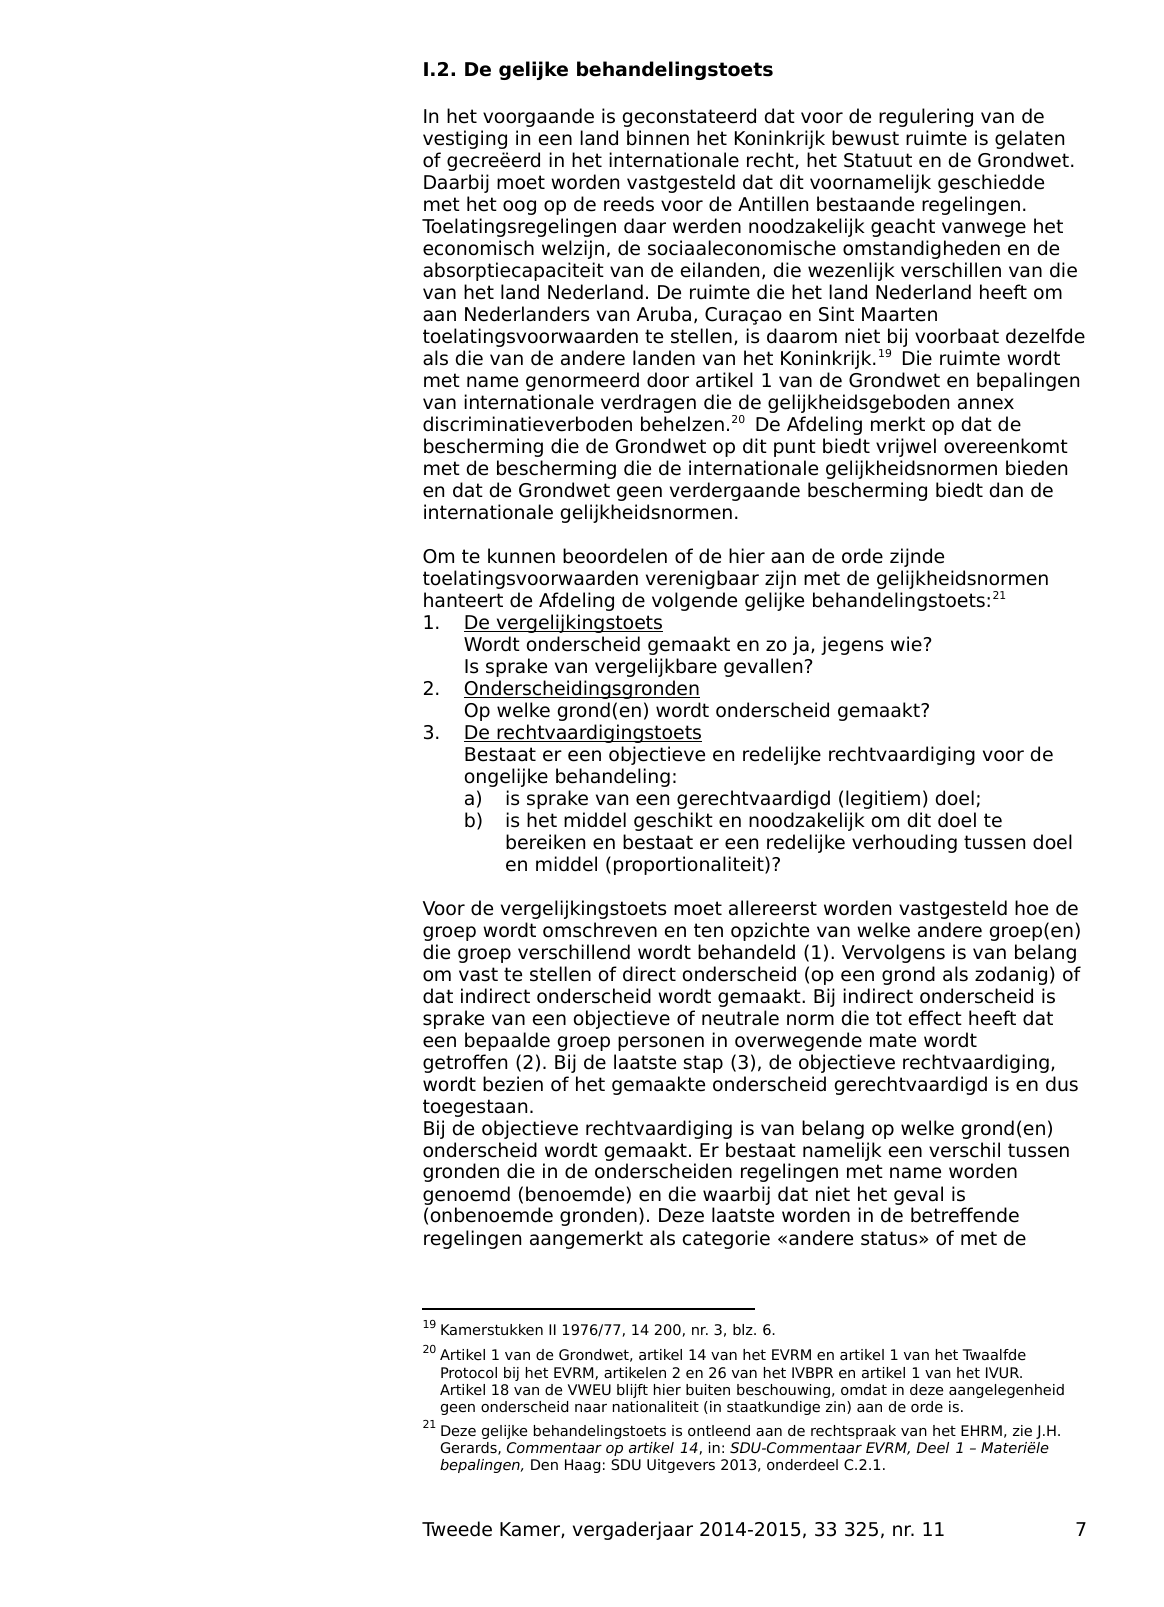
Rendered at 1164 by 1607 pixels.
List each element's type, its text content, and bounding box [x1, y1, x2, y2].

text a) is sprake van een gerechtvaardigd (legitiem) doel; [464, 788, 1087, 809]
text Op welke grond(en) wordt onderscheid gemaakt? [464, 700, 1087, 722]
text Bij de objectieve rechtvaardiging is van belang op welke grond(en) onderscheid wordt gemaakt. Er bestaat namelijk een verschil tussen gronden die in de onderscheiden regelingen met name worden genoemd (benoemde) en die waarbij dat niet het geval is (onbenoemde gronden). Deze laatste worden in de betreffende regelingen aangemerkt als categorie «andere status» of met de [422, 1117, 1087, 1249]
text Kamerstukken II 1976/77, 14 200, nr. 3, blz. 6. [422, 1318, 1087, 1340]
text 3. De rechtvaardigingstoets [422, 722, 1087, 744]
text Wordt onderscheid gemaakt en zo ja, jegens wie? [464, 634, 1087, 656]
subtitle I.2. De gelijke behandelingstoets [422, 59, 1087, 81]
text Bestaat er een objectieve en redelijke rechtvaardiging voor de ongelijke behandeling: [464, 744, 1087, 788]
text b) is het middel geschikt en noodzakelijk om dit doel te bereiken en bestaat er een redelijke verhouding tussen doel en middel (proportionaliteit)? [464, 809, 1087, 876]
text Deze gelijke behandelingstoets is ontleend aan de rechtspraak van het EHRM, zie J.H. Gerards, Commentaar op artikel 14, in: SDU-Commentaar EVRM, Deel 1 – Materiële bepalingen, Den Haag: SDU Uitgevers 2013, onderdeel C.2.1. [422, 1418, 1087, 1474]
text 1. De vergelijkingstoets [422, 612, 1087, 634]
text Voor de vergelijkingstoets moet allereerst worden vastgesteld hoe de groep wordt omschreven en ten opzichte van welke andere groep(en) die groep verschillend wordt behandeld (1). Vervolgens is van belang om vast te stellen of direct onderscheid (op een grond als zodanig) of dat indirect onderscheid wordt gemaakt. Bij indirect onderscheid is sprake van een objectieve of neutrale norm die tot effect heeft dat een bepaalde groep personen in overwegende mate wordt getroffen (2). Bij de laatste stap (3), de objectieve rechtvaardiging, wordt bezien of het gemaakte onderscheid gerechtvaardigd is en dus toegestaan. [422, 898, 1087, 1117]
text Is sprake van vergelijkbare gevallen? [464, 656, 1087, 678]
text 2. Onderscheidingsgronden [422, 678, 1087, 700]
text In het voorgaande is geconstateerd dat voor de regulering van de vestiging in een land binnen het Koninkrijk bewust ruimte is gelaten of gecreëerd in het internationale recht, het Statuut en de Grondwet. Daarbij moet worden vastgesteld dat dit voornamelijk geschiedde met het oog op de reeds voor de Antillen bestaande regelingen. Toelatingsregelingen daar werden noodzakelijk geacht vanwege het economisch welzijn, de sociaaleconomische omstandigheden en de absorptiecapaciteit van de eilanden, die wezenlijk verschillen van die van het land Nederland. De ruimte die het land Nederland heeft om aan Nederlanders van Aruba, Curaçao en Sint Maarten toelatingsvoorwaarden te stellen, is daarom niet bij voorbaat dezelfde als die van de andere landen van het Koninkrijk. Die ruimte wordt met name genormeerd door artikel 1 van de Grondwet en bepalingen van internationale verdragen die de gelijkheidsgeboden annex discriminatieverboden behelzen. De Afdeling merkt op dat de bescherming die de Grondwet op dit punt biedt vrijwel overeenkomt met de bescherming die de internationale gelijkheidsnormen bieden en dat de Grondwet geen verdergaande bescherming biedt dan de internationale gelijkheidsnormen. [422, 106, 1087, 524]
text Artikel 1 van de Grondwet, artikel 14 van het EVRM en artikel 1 van het Twaalfde Protocol bij het EVRM, artikelen 2 en 26 van het IVBPR en artikel 1 van het IVUR. Artikel 18 van de VWEU blijft hier buiten beschouwing, omdat in deze aangelegenheid geen onderscheid naar nationaliteit (in staatkundige zin) aan de orde is. [422, 1343, 1087, 1416]
text Om te kunnen beoordelen of de hier aan de orde zijnde toelatingsvoorwaarden verenigbaar zijn met de gelijkheidsnormen hanteert de Afdeling de volgende gelijke behandelingstoets: [422, 546, 1087, 612]
